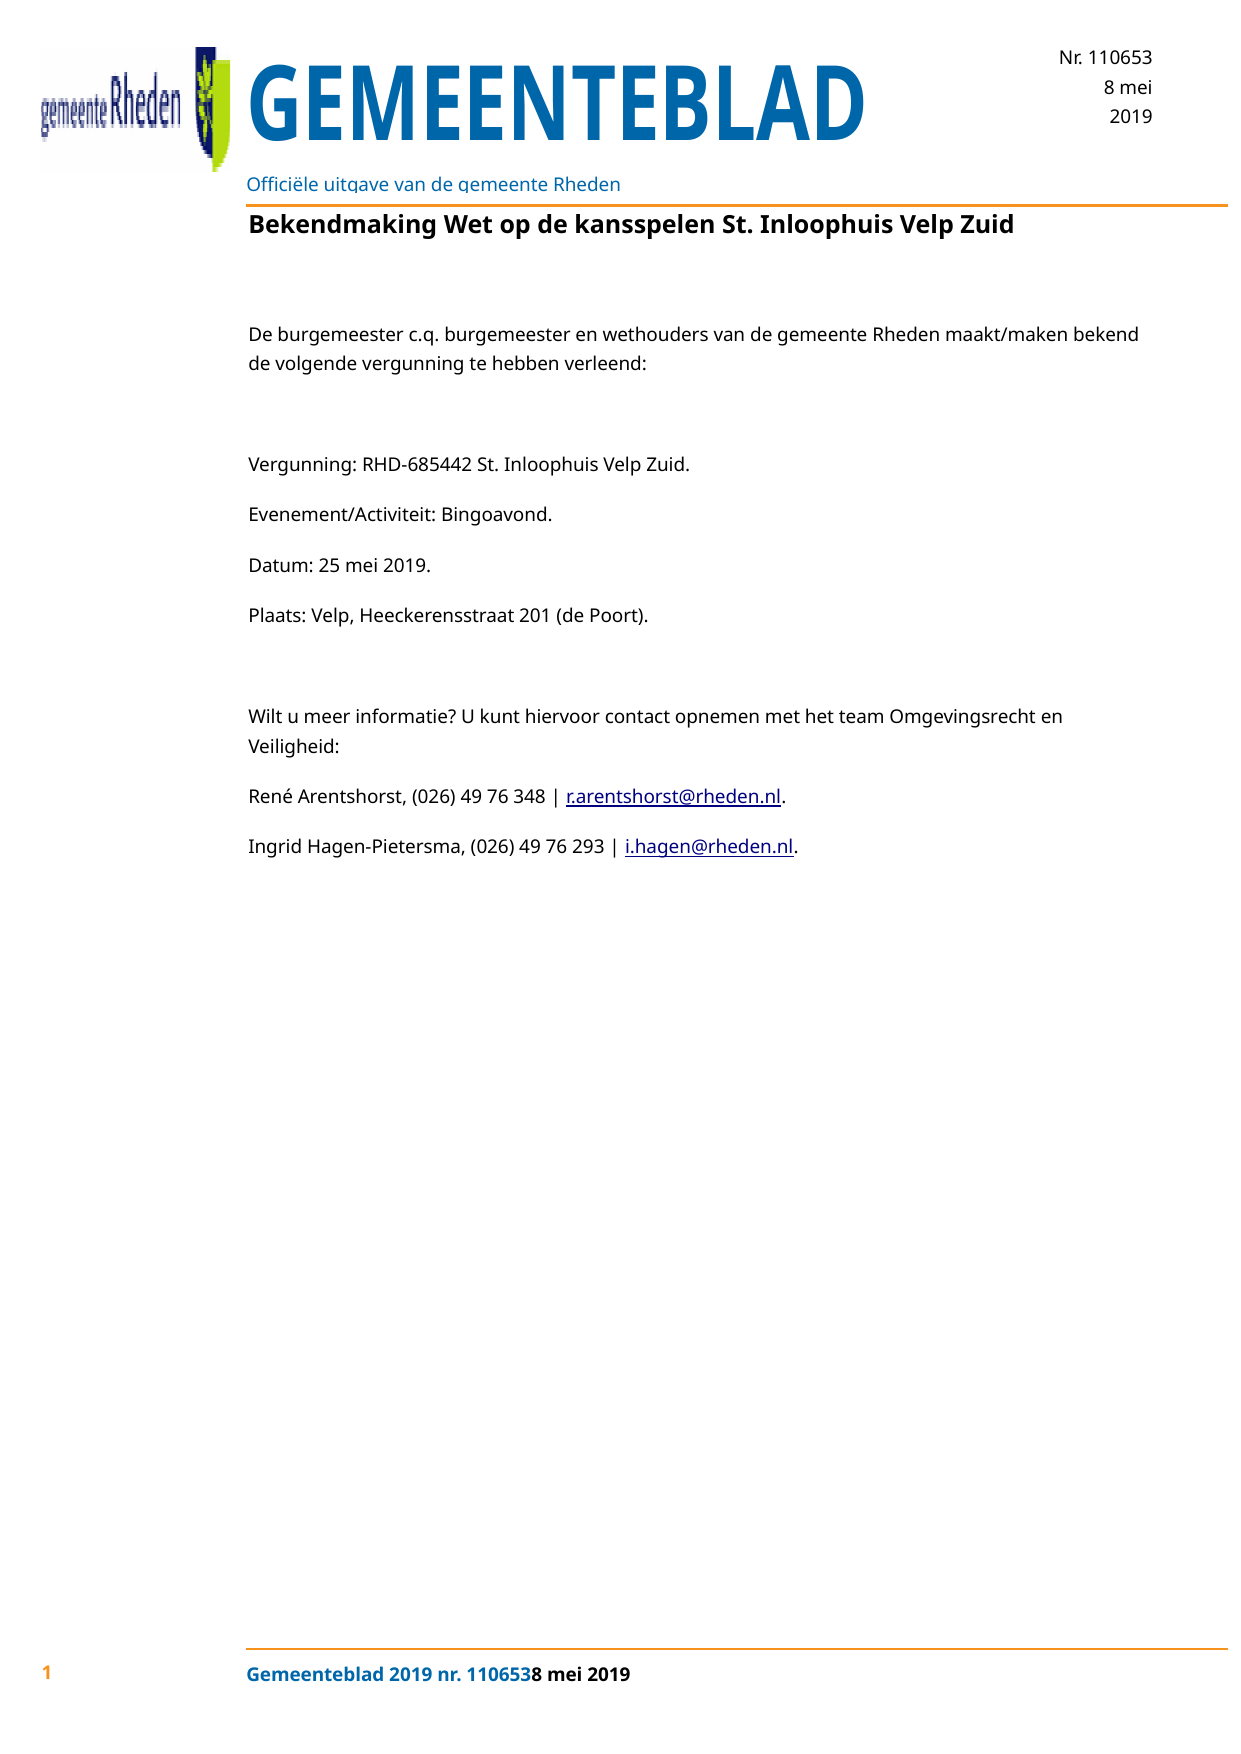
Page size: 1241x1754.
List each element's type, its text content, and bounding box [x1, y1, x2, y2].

text Evenement/Activiteit: Bingoavond. [248, 502, 1152, 527]
text Vergunning: RHD-685442 St. Inloophuis Velp Zuid. [248, 451, 1152, 477]
text René Arentshorst, (026) 49 76 348 | r.arentshorst@rheden.nl. [248, 783, 1152, 809]
picture [41, 47, 231, 172]
text Bekendmaking Wet op de kansspelen St. Inloophuis Velp Zuid [248, 207, 1152, 241]
text Datum: 25 mei 2019. [248, 552, 1152, 578]
text Ingrid Hagen-Pietersma, (026) 49 76 293 | i.hagen@rheden.nl. [248, 834, 1152, 859]
text Plaats: Velp, Heeckerensstraat 201 (de Poort). [248, 602, 1152, 628]
text De burgemeester c.q. burgemeester en wethouders van de gemeente Rheden maakt/maken bekend de volgende vergunning te hebben verleend: [248, 321, 1152, 376]
text Wilt u meer informatie? U kunt hiervoor contact opnemen met het team Omgevingsrecht en Veiligheid: [248, 703, 1152, 758]
